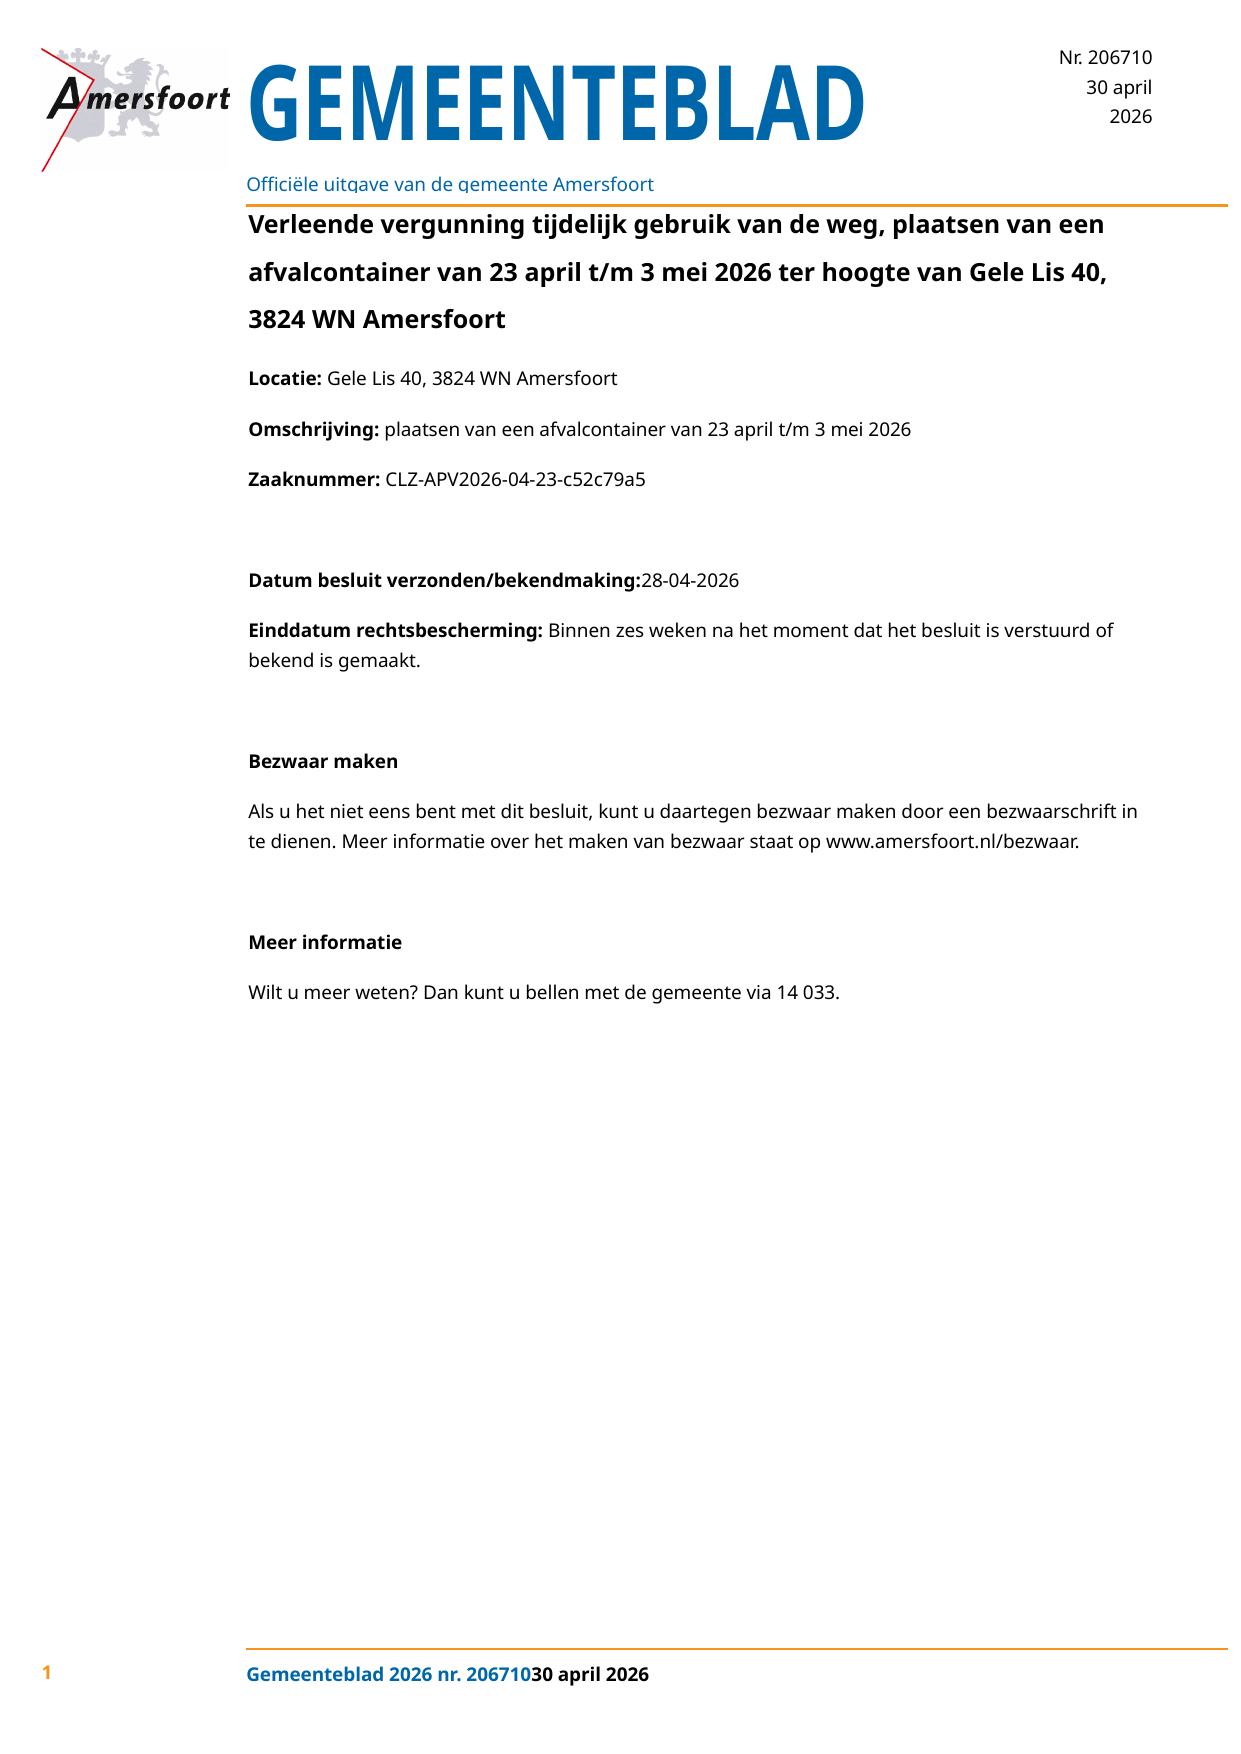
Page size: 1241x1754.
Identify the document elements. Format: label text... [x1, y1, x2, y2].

text Meer informatie [248, 929, 1152, 954]
text Zaaknummer: CLZ-APV2026-04-23-c52c79a5 [248, 466, 1152, 492]
text Datum besluit verzonden/bekendmaking:28-04-2026 [248, 567, 1152, 593]
text Locatie: Gele Lis 40, 3824 WN Amersfoort [248, 366, 1152, 391]
picture [41, 47, 231, 172]
text Verleende vergunning tijdelijk gebruik van de weg, plaatsen van een afvalcontainer van 23 april t/m 3 mei 2026 ter hoogte van Gele Lis 40, 3824 WN Amersfoort [248, 207, 1152, 336]
text Wilt u meer weten? Dan kunt u bellen met de gemeente via 14 033. [248, 979, 1152, 1005]
text Einddatum rechtsbescherming: Binnen zes weken na het moment dat het besluit is verstuurd of bekend is gemaakt. [248, 618, 1152, 673]
text Als u het niet eens bent met dit besluit, kunt u daartegen bezwaar maken door een bezwaarschrift in te dienen. Meer informatie over het maken van bezwaar staat op www.amersfoort.nl/bezwaar. [248, 798, 1152, 854]
text Bezwaar maken [248, 748, 1152, 774]
text Omschrijving: plaatsen van een afvalcontainer van 23 april t/m 3 mei 2026 [248, 416, 1152, 442]
